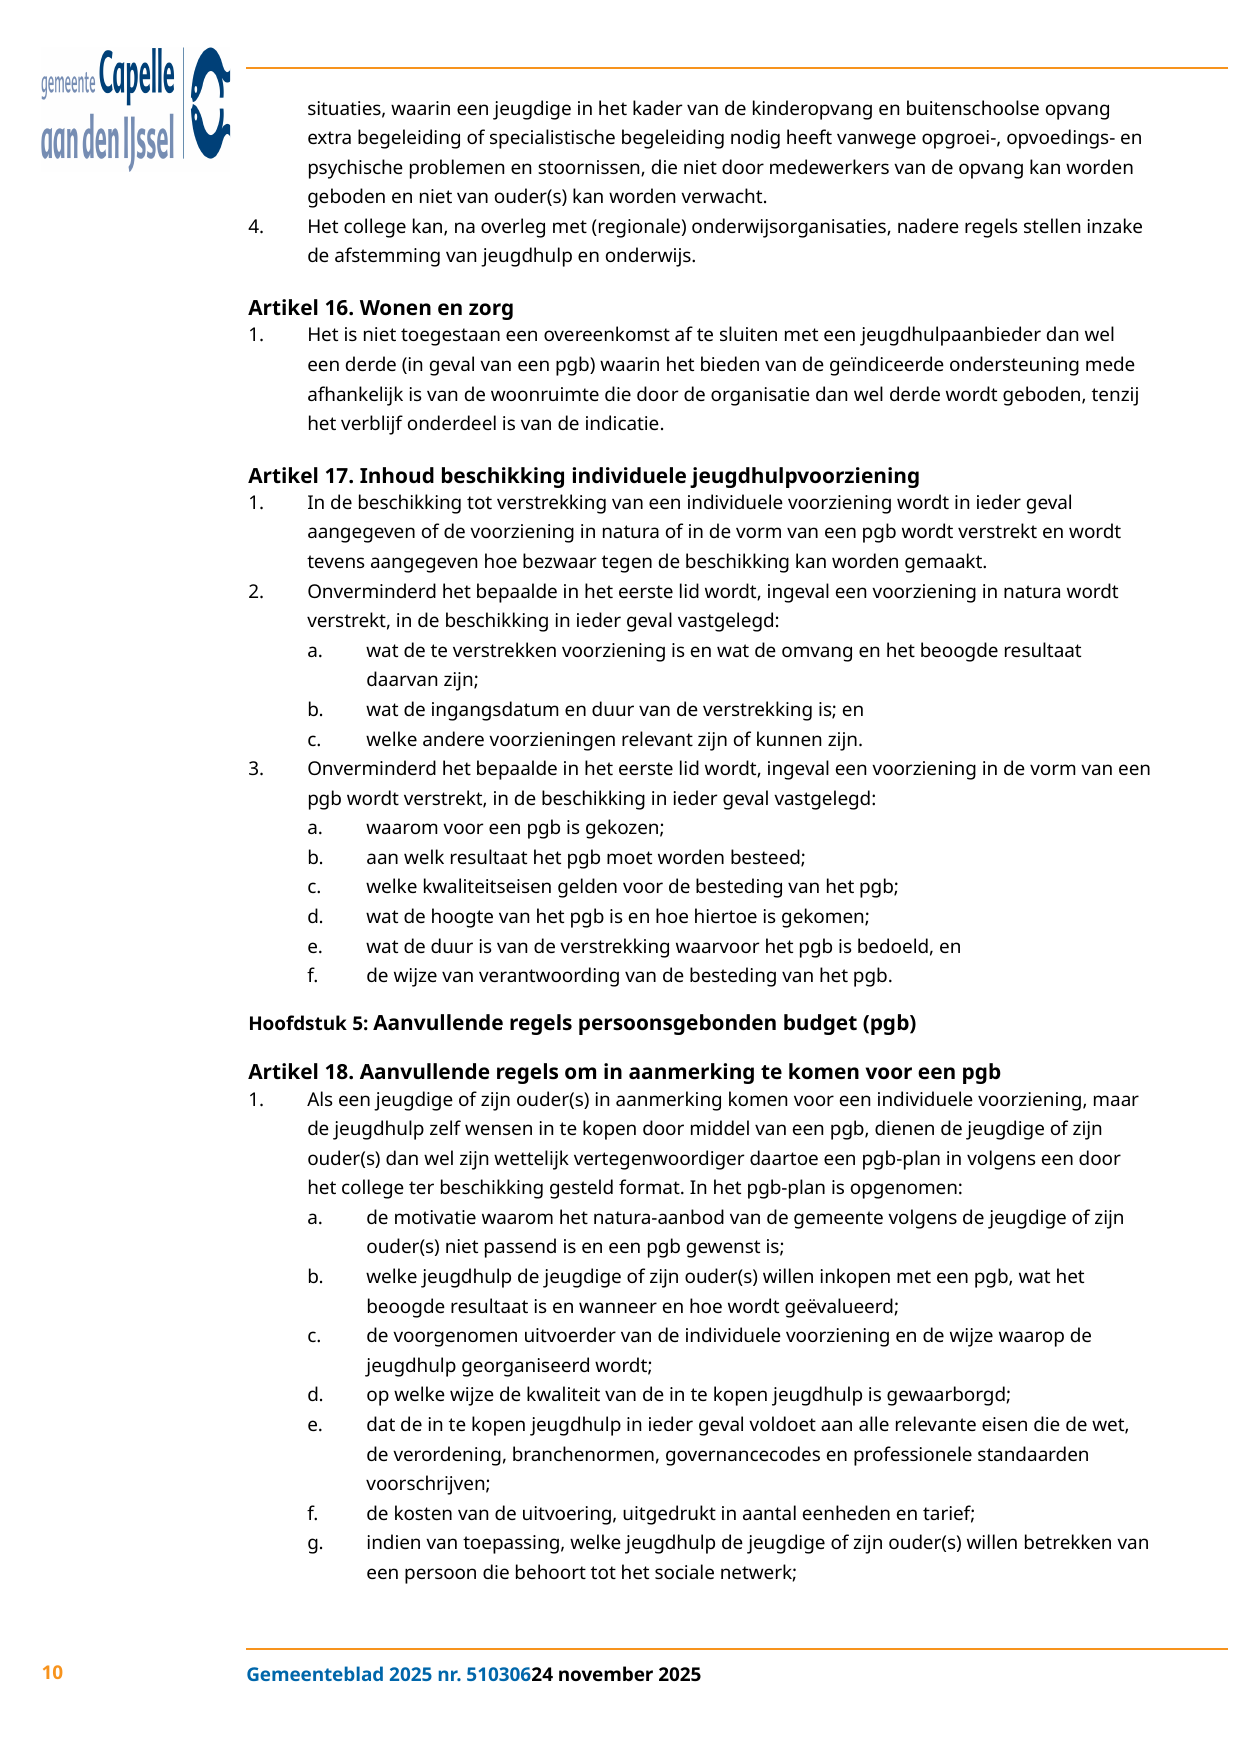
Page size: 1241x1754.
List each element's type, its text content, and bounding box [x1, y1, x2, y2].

text Hoofdstuk 5: Aanvullende regels persoonsgebonden budget (pgb) [248, 1008, 1152, 1037]
list de motivatie waarom het natura-aanbod van de gemeente volgens de jeugdige of zijn ouder(s) niet passend is en een pgb gewenst is; [307, 1204, 1152, 1259]
list de kosten van de uitvoering, uitgedrukt in aantal eenheden en tarief; [307, 1500, 1152, 1526]
list Onverminderd het bepaalde in het eerste lid wordt, ingeval een voorziening in de vorm van een pgb wordt verstrekt, in de beschikking in ieder geval vastgelegd: [248, 755, 1152, 811]
list wat de hoogte van het pgb is en hoe hiertoe is gekomen; [307, 903, 1152, 929]
text Artikel 17. Inhoud beschikking individuele jeugdhulpvoorziening [248, 461, 1152, 489]
list dat de in te kopen jeugdhulp in ieder geval voldoet aan alle relevante eisen die de wet, de verordening, branchenormen, governancecodes en professionele standaarden voorschrijven; [307, 1411, 1152, 1496]
list Het college kan, na overleg met (regionale) onderwijsorganisaties, nadere regels stellen inzake de afstemming van jeugdhulp en onderwijs. [248, 213, 1152, 268]
list op welke wijze de kwaliteit van de in te kopen jeugdhulp is gewaarborgd; [307, 1382, 1152, 1407]
list welke andere voorzieningen relevant zijn of kunnen zijn. [307, 726, 1152, 752]
list de wijze van verantwoording van de besteding van het pgb. [307, 962, 1152, 988]
text Artikel 16. Wonen en zorg [248, 293, 1152, 322]
list indien van toepassing, welke jeugdhulp de jeugdige of zijn ouder(s) willen betrekken van een persoon die behoort tot het sociale netwerk; [307, 1529, 1152, 1585]
list situaties, waarin een jeugdige in het kader van de kinderopvang en buitenschoolse opvang extra begeleiding of specialistische begeleiding nodig heeft vanwege opgroei-, opvoedings- en psychische problemen en stoornissen, die niet door medewerkers van de opvang kan worden geboden en niet van ouder(s) kan worden verwacht. [248, 95, 1152, 209]
list aan welk resultaat het pgb moet worden besteed; [307, 844, 1152, 870]
list welke jeugdhulp de jeugdige of zijn ouder(s) willen inkopen met een pgb, wat het beoogde resultaat is en wanneer en hoe wordt geëvalueerd; [307, 1263, 1152, 1319]
list waarom voor een pgb is gekozen; [307, 814, 1152, 840]
text Artikel 18. Aanvullende regels om in aanmerking te komen voor een pgb [248, 1057, 1152, 1086]
list Onverminderd het bepaalde in het eerste lid wordt, ingeval een voorziening in natura wordt verstrekt, in de beschikking in ieder geval vastgelegd: [248, 578, 1152, 633]
list Als een jeugdige of zijn ouder(s) in aanmerking komen voor een individuele voorziening, maar de jeugdhulp zelf wensen in te kopen door middel van een pgb, dienen de jeugdige of zijn ouder(s) dan wel zijn wettelijk vertegenwoordiger daartoe een pgb-plan in volgens een door het college ter beschikking gesteld format. In het pgb-plan is opgenomen: [248, 1086, 1152, 1200]
list de voorgenomen uitvoerder van de individuele voorziening en de wijze waarop de jeugdhulp georganiseerd wordt; [307, 1322, 1152, 1378]
list Het is niet toegestaan een overeenkomst af te sluiten met een jeugdhulpaanbieder dan wel een derde (in geval van een pgb) waarin het bieden van de geïndiceerde ondersteuning mede afhankelijk is van de woonruimte die door de organisatie dan wel derde wordt geboden, tenzij het verblijf onderdeel is van de indicatie. [248, 322, 1152, 436]
list wat de ingangsdatum en duur van de verstrekking is; en [307, 696, 1152, 722]
list welke kwaliteitseisen gelden voor de besteding van het pgb; [307, 874, 1152, 899]
list wat de te verstrekken voorziening is en wat de omvang en het beoogde resultaat daarvan zijn; [307, 637, 1152, 692]
picture [41, 47, 231, 172]
list In de beschikking tot verstrekking van een individuele voorziening wordt in ieder geval aangegeven of de voorziening in natura of in de vorm van een pgb wordt verstrekt en wordt tevens aangegeven hoe bezwaar tegen de beschikking kan worden gemaakt. [248, 489, 1152, 574]
list wat de duur is van de verstrekking waarvoor het pgb is bedoeld, en [307, 933, 1152, 959]
